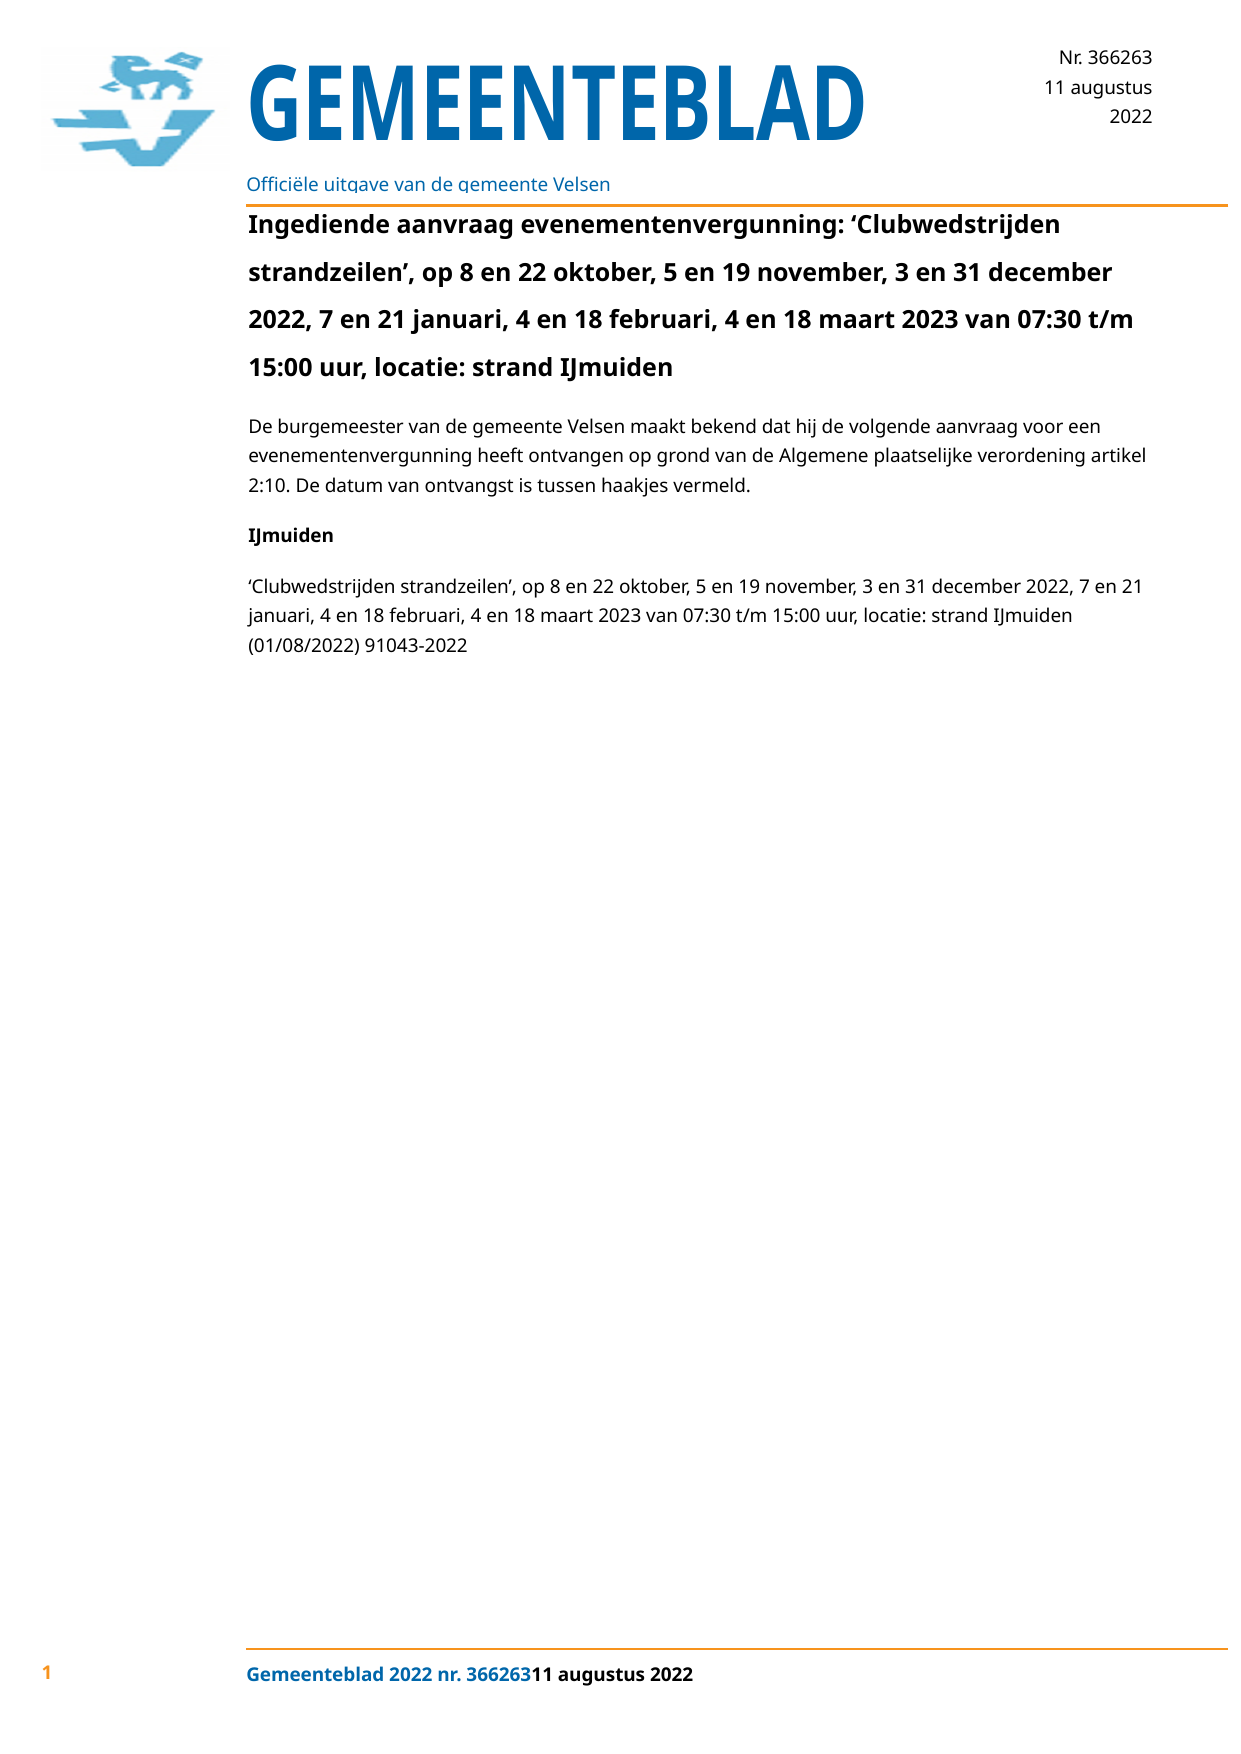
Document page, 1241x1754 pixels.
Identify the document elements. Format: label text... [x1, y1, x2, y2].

text Ingediende aanvraag evenementenvergunning: ‘Clubwedstrijden strandzeilen’, op 8 en 22 oktober, 5 en 19 november, 3 en 31 december 2022, 7 en 21 januari, 4 en 18 februari, 4 en 18 maart 2023 van 07:30 t/m 15:00 uur, locatie: strand IJmuiden [248, 207, 1152, 384]
text ‘Clubwedstrijden strandzeilen’, op 8 en 22 oktober, 5 en 19 november, 3 en 31 december 2022, 7 en 21 januari, 4 en 18 februari, 4 en 18 maart 2023 van 07:30 t/m 15:00 uur, locatie: strand IJmuiden (01/08/2022) 91043-2022 [248, 573, 1152, 658]
picture [41, 47, 231, 172]
text IJmuiden [248, 523, 1152, 548]
text De burgemeester van de gemeente Velsen maakt bekend dat hij de volgende aanvraag voor een evenementenvergunning heeft ontvangen op grond van de Algemene plaatselijke verordening artikel 2:10. De datum van ontvangst is tussen haakjes vermeld. [248, 413, 1152, 498]
